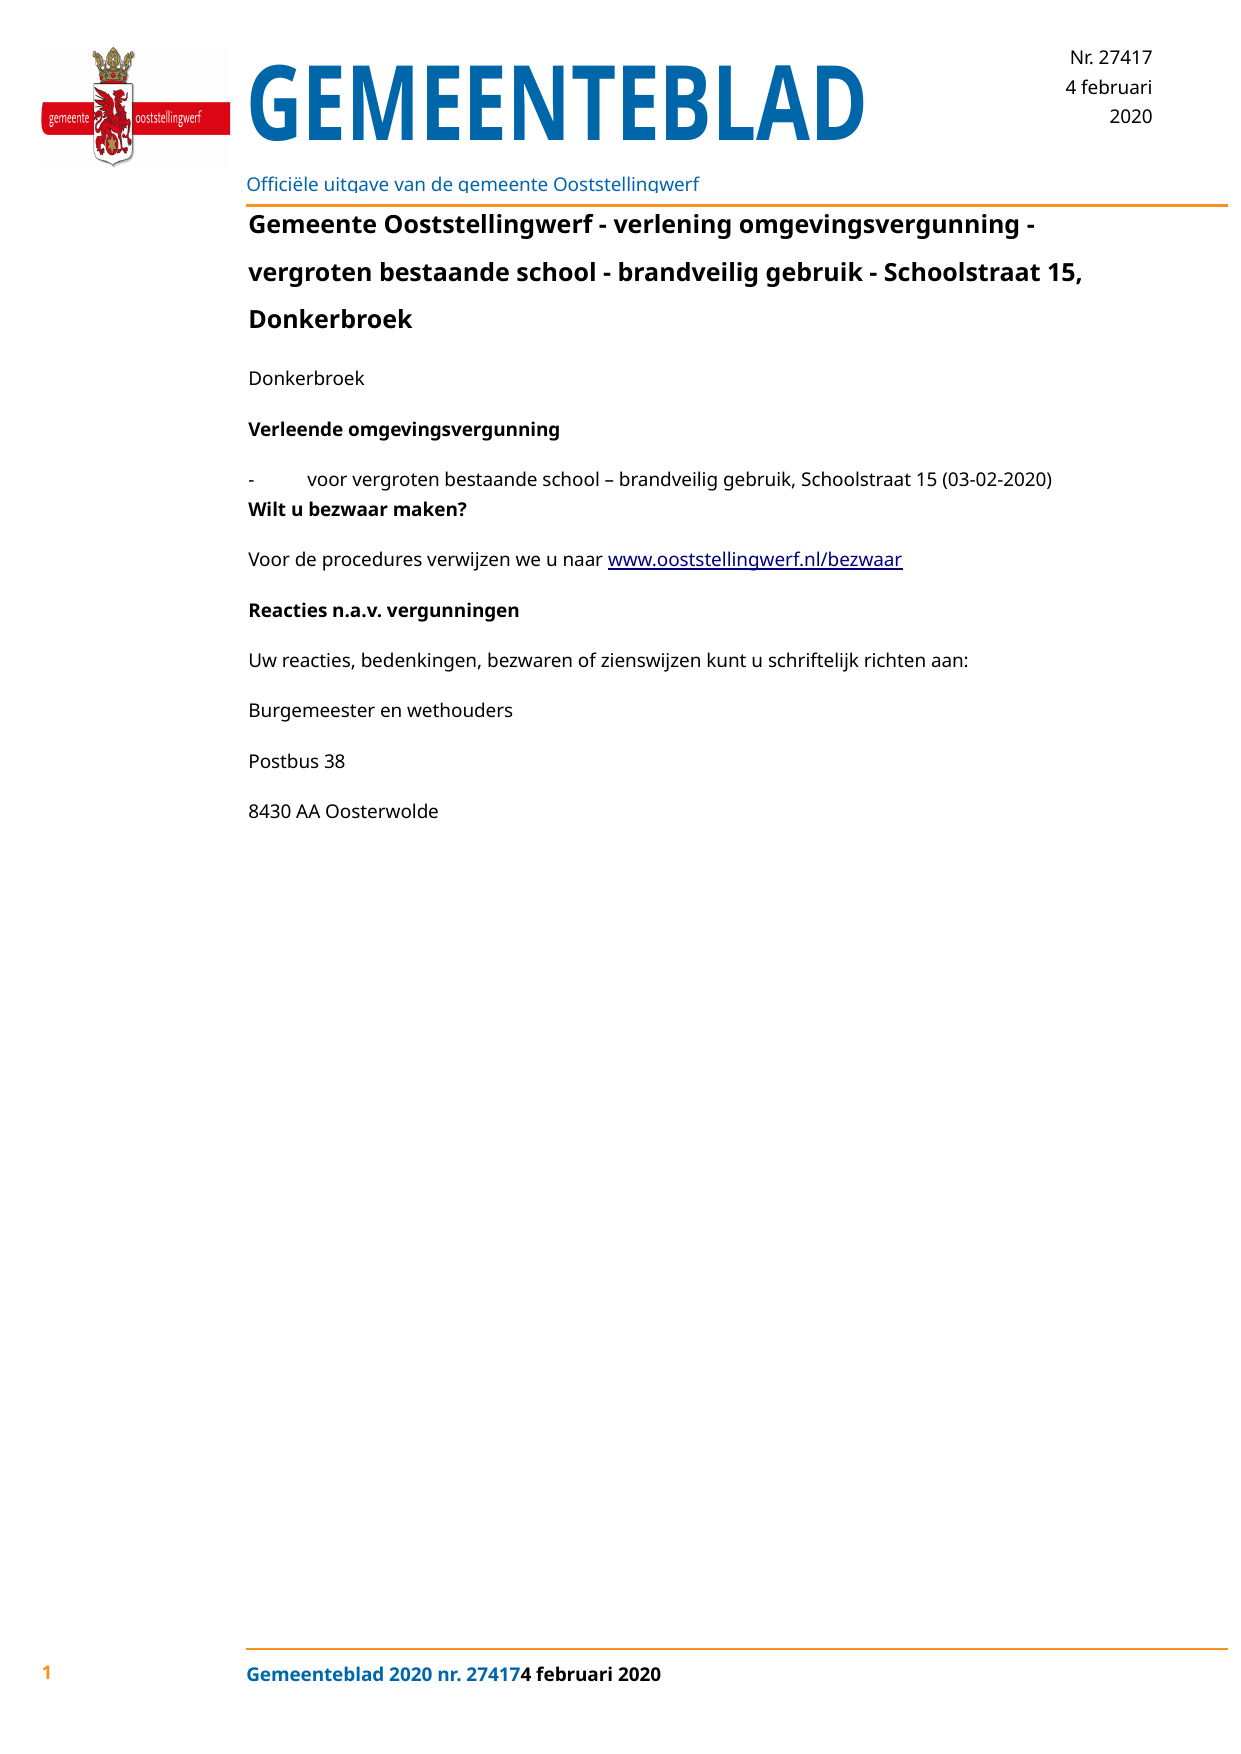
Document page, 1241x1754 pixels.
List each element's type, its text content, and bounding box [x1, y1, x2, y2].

text Gemeente Ooststellingwerf - verlening omgevingsvergunning - vergroten bestaande school - brandveilig gebruik - Schoolstraat 15, Donkerbroek [248, 207, 1152, 336]
text Reacties n.a.v. vergunningen [248, 597, 1152, 622]
text 8430 AA Oosterwolde [248, 798, 1152, 824]
text Wilt u bezwaar maken? [248, 496, 1152, 522]
text Uw reacties, bedenkingen, bezwaren of zienswijzen kunt u schriftelijk richten aan: [248, 647, 1152, 673]
text Donkerbroek [248, 366, 1152, 391]
list voor vergroten bestaande school – brandveilig gebruik, Schoolstraat 15 (03-02-2020) [248, 466, 1152, 492]
text Voor de procedures verwijzen we u naar www.ooststellingwerf.nl/bezwaar [248, 546, 1152, 572]
text Postbus 38 [248, 748, 1152, 774]
picture [41, 47, 231, 172]
text Burgemeester en wethouders [248, 698, 1152, 723]
text Verleende omgevingsvergunning [248, 416, 1152, 442]
